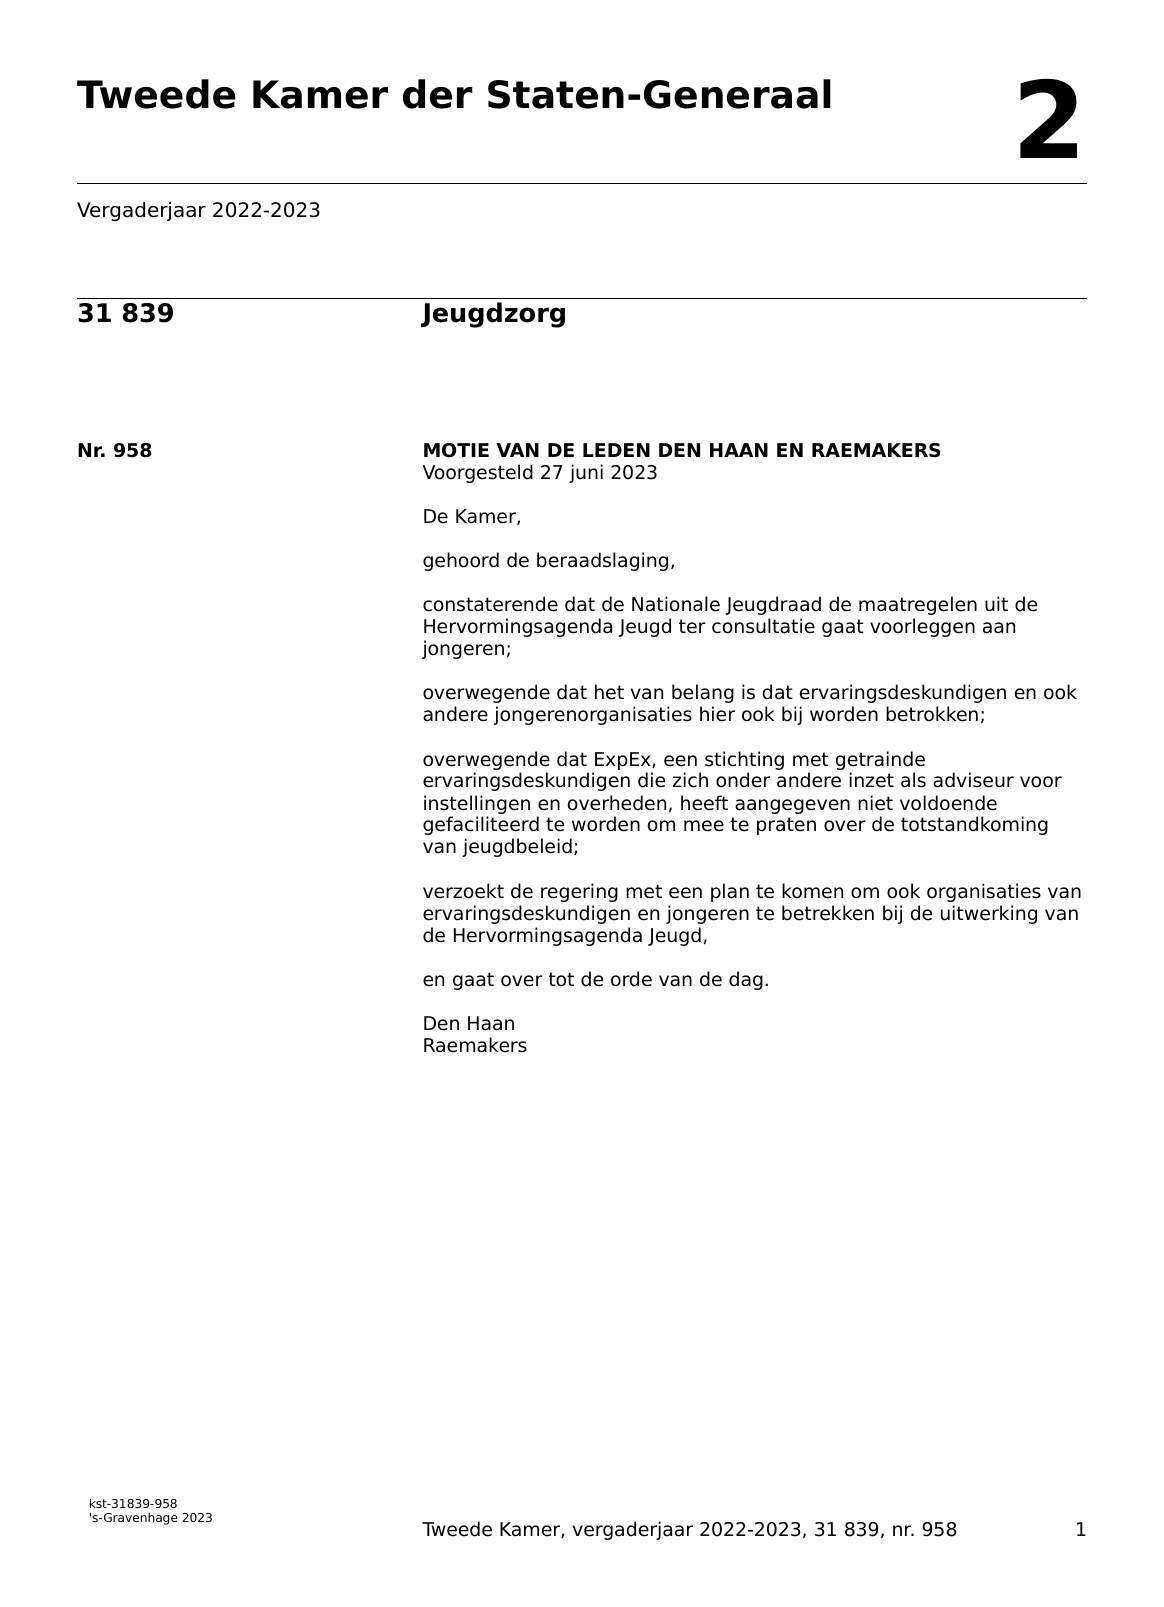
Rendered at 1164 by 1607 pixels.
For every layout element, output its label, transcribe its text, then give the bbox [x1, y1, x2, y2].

text overwegende dat ExpEx, een stichting met getrainde ervaringsdeskundigen die zich onder andere inzet als adviseur voor instellingen en overheden, heeft aangegeven niet voldoende gefaciliteerd te worden om mee te praten over de totstandkoming van jeugdbeleid; [422, 748, 1087, 858]
text De Kamer, [422, 506, 1087, 528]
subtitle Nr. 958 MOTIE VAN DE LEDEN DEN HAAN EN RAEMAKERS [77, 440, 1087, 462]
table_header 2 [886, 59, 1087, 183]
text Raemakers [422, 1035, 1087, 1057]
text en gaat over tot de orde van de dag. [422, 969, 1087, 991]
text overwegende dat het van belang is dat ervaringsdeskundigen en ook andere jongerenorganisaties hier ook bij worden betrokken; [422, 682, 1087, 726]
text 's-Gravenhage 2023 [88, 1511, 323, 1525]
table_cell Vergaderjaar 2022-2023 [77, 184, 1087, 298]
text gehoord de beraadslaging, [422, 550, 1087, 572]
subtitle 31 839 Jeugdzorg [77, 299, 1087, 329]
text constaterende dat de Nationale Jeugdraad de maatregelen uit de Hervormingsagenda Jeugd ter consultatie gaat voorleggen aan jongeren; [422, 594, 1087, 660]
text kst-31839-958 [88, 1497, 323, 1511]
text Voorgesteld 27 juni 2023 [422, 462, 1087, 484]
table_header Tweede Kamer der Staten-Generaal [77, 59, 886, 183]
text Den Haan [422, 1013, 1087, 1035]
text verzoekt de regering met een plan te komen om ook organisaties van ervaringsdeskundigen en jongeren te betrekken bij de uitwerking van de Hervormingsagenda Jeugd, [422, 881, 1087, 946]
